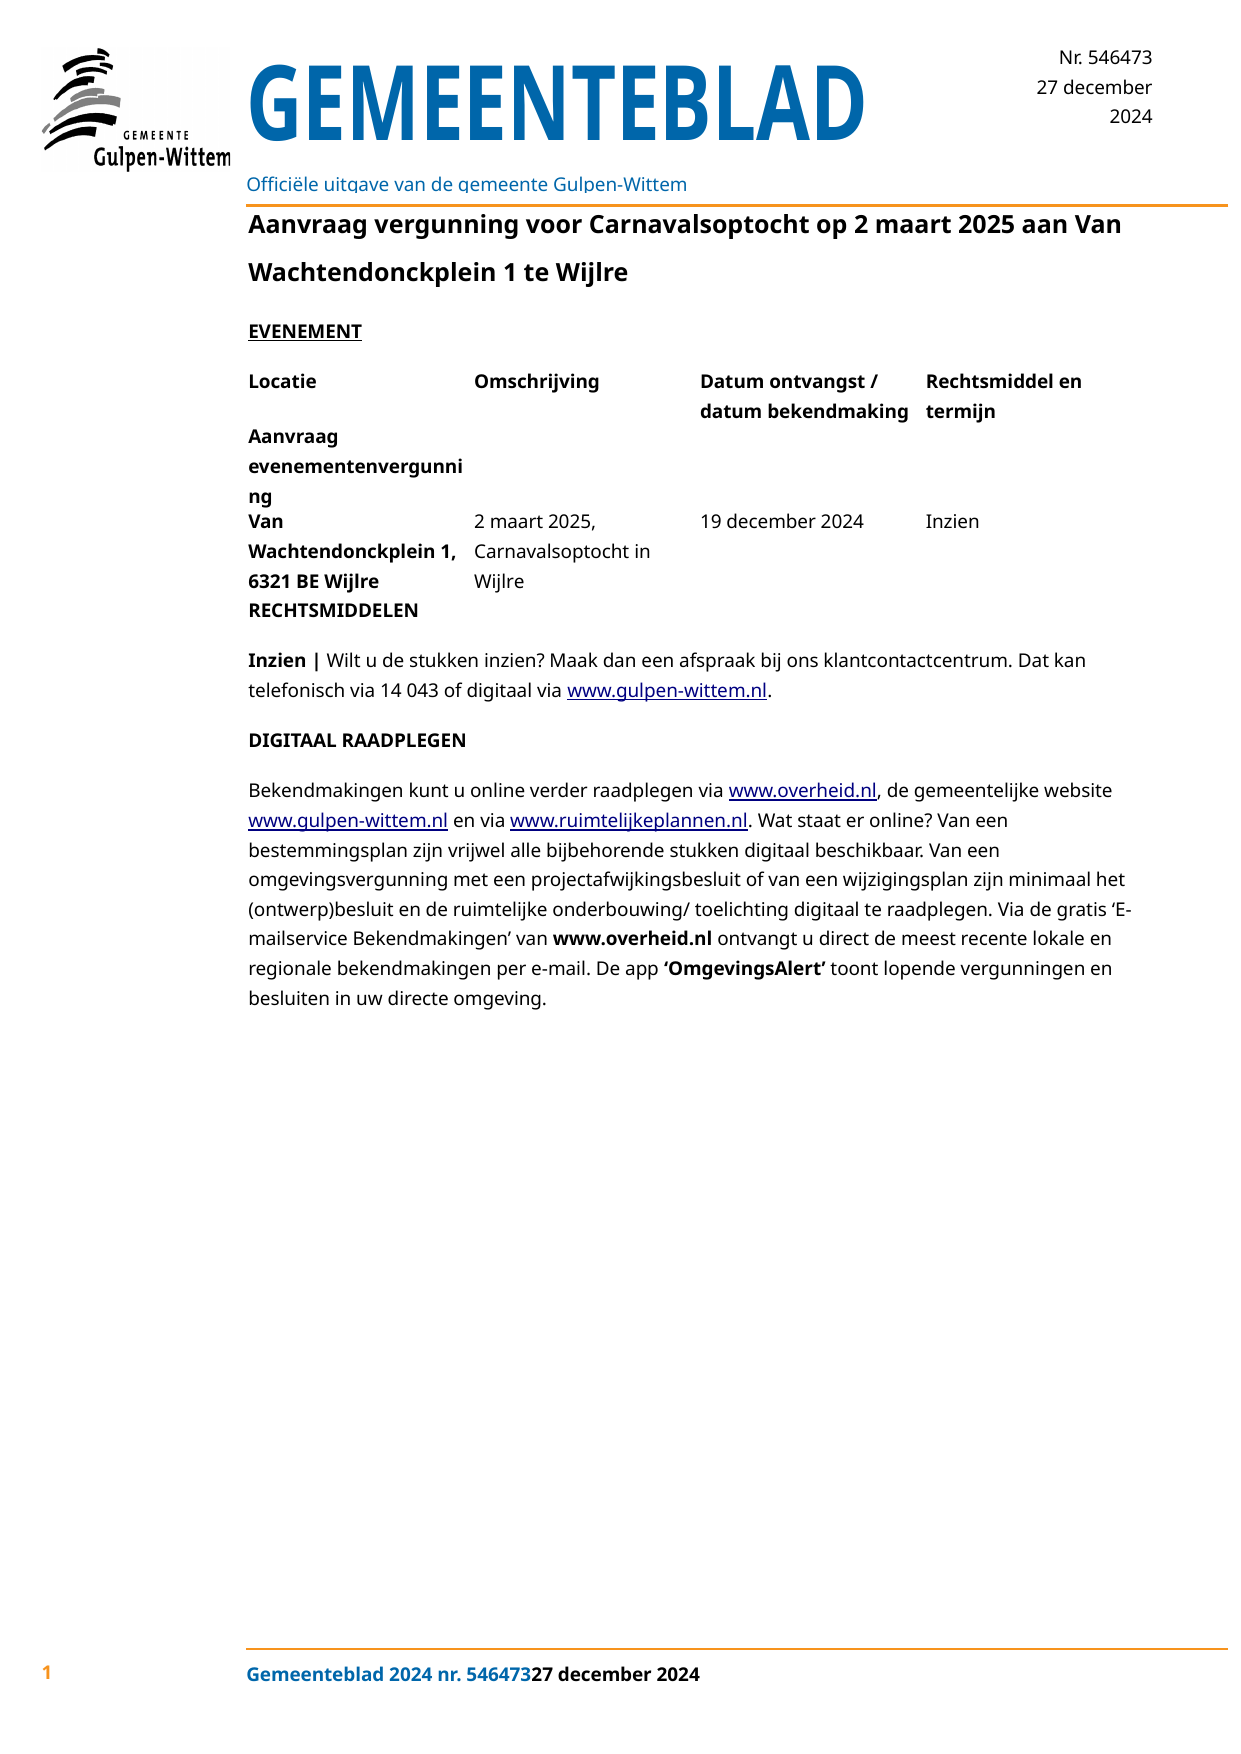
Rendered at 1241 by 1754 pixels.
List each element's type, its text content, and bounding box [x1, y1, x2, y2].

table_cell 2 maart 2025, Carnavalsoptocht in Wijlre [474, 509, 700, 593]
text RECHTSMIDDELEN [248, 597, 1152, 622]
table_header Datum ontvangst / datum bekendmaking [700, 369, 926, 424]
table_cell Aanvraag evenementenvergunning [248, 424, 474, 509]
table_cell [926, 424, 1152, 509]
picture [41, 47, 231, 172]
text EVENEMENT [248, 318, 1152, 344]
table_cell Van Wachtendonckplein 1, 6321 BE Wijlre [248, 509, 474, 593]
table_header Omschrijving [474, 369, 700, 424]
table_cell 19 december 2024 [700, 509, 926, 593]
table_cell [700, 424, 926, 509]
table_cell Inzien [926, 509, 1152, 593]
text Inzien | Wilt u de stukken inzien? Maak dan een afspraak bij ons klantcontactcentrum. Dat kan telefonisch via 14 043 of digitaal via www.gulpen-wittem.nl. [248, 647, 1152, 702]
table_header Rechtsmiddel en termijn [926, 369, 1152, 424]
text DIGITAAL RAADPLEGEN [248, 727, 1152, 753]
text Bekendmakingen kunt u online verder raadplegen via www.overheid.nl, de gemeentelijke website www.gulpen-wittem.nl en via www.ruimtelijkeplannen.nl. Wat staat er online? Van een bestemmingsplan zijn vrijwel alle bijbehorende stukken digitaal beschikbaar. Van een omgevingsvergunning met een projectafwijkingsbesluit of van een wijzigingsplan zijn minimaal het (ontwerp)besluit en de ruimtelijke onderbouwing/ toelichting digitaal te raadplegen. Via de gratis ‘E-mailservice Bekendmakingen’ van www.overheid.nl ontvangt u direct de meest recente lokale en regionale bekendmakingen per e-mail. De app ‘OmgevingsAlert’ toont lopende vergunningen en besluiten in uw directe omgeving. [248, 778, 1152, 1010]
text Aanvraag vergunning voor Carnavalsoptocht op 2 maart 2025 aan Van Wachtendonckplein 1 te Wijlre [248, 207, 1152, 288]
table_header Locatie [248, 369, 474, 424]
table_cell [474, 424, 700, 509]
